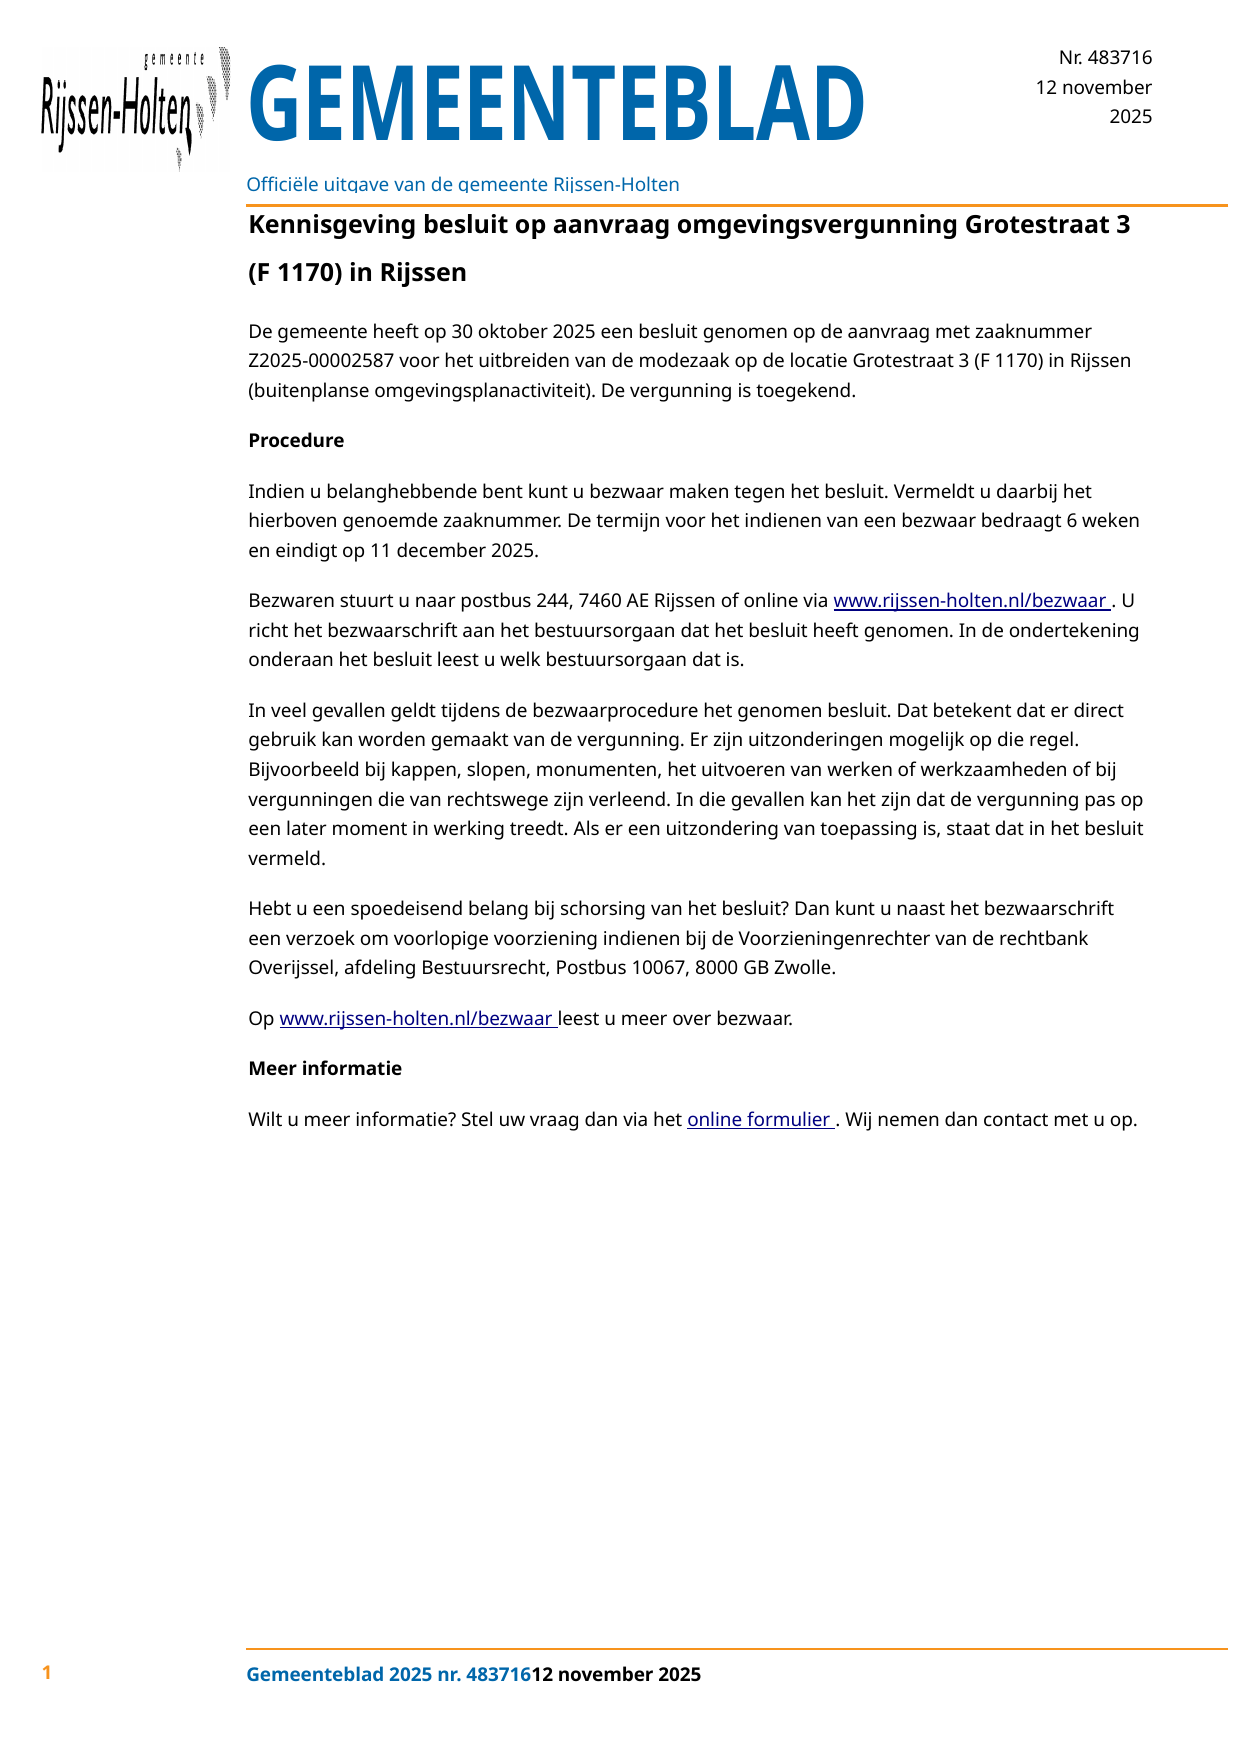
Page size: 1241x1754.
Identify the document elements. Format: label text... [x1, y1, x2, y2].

text Wilt u meer informatie? Stel uw vraag dan via het online formulier . Wij nemen dan contact met u op. [248, 1106, 1152, 1132]
text Meer informatie [248, 1055, 1152, 1081]
picture [41, 47, 231, 172]
text Procedure [248, 427, 1152, 453]
text In veel gevallen geldt tijdens de bezwaarprocedure het genomen besluit. Dat betekent dat er direct gebruik kan worden gemaakt van de vergunning. Er zijn uitzonderingen mogelijk op die regel. Bijvoorbeeld bij kappen, slopen, monumenten, het uitvoeren van werken of werkzaamheden of bij vergunningen die van rechtswege zijn verleend. In die gevallen kan het zijn dat de vergunning pas op een later moment in werking treedt. Als er een uitzondering van toepassing is, staat dat in het besluit vermeld. [248, 697, 1152, 871]
text Op www.rijssen-holten.nl/bezwaar leest u meer over bezwaar. [248, 1005, 1152, 1031]
text Indien u belanghebbende bent kunt u bezwaar maken tegen het besluit. Vermeldt u daarbij het hierboven genoemde zaaknummer. De termijn voor het indienen van een bezwaar bedraagt 6 weken en eindigt op 11 december 2025. [248, 478, 1152, 563]
text De gemeente heeft op 30 oktober 2025 een besluit genomen op de aanvraag met zaaknummer Z2025-00002587 voor het uitbreiden van de modezaak op de locatie Grotestraat 3 (F 1170) in Rijssen (buitenplanse omgevingsplanactiviteit). De vergunning is toegekend. [248, 318, 1152, 403]
text Hebt u een spoedeisend belang bij schorsing van het besluit? Dan kunt u naast het bezwaarschrift een verzoek om voorlopige voorziening indienen bij de Voorzieningenrechter van de rechtbank Overijssel, afdeling Bestuursrecht, Postbus 10067, 8000 GB Zwolle. [248, 895, 1152, 980]
text Kennisgeving besluit op aanvraag omgevingsvergunning Grotestraat 3 (F 1170) in Rijssen [248, 207, 1152, 288]
text Bezwaren stuurt u naar postbus 244, 7460 AE Rijssen of online via www.rijssen-holten.nl/bezwaar . U richt het bezwaarschrift aan het bestuursorgaan dat het besluit heeft genomen. In de ondertekening onderaan het besluit leest u welk bestuursorgaan dat is. [248, 587, 1152, 672]
